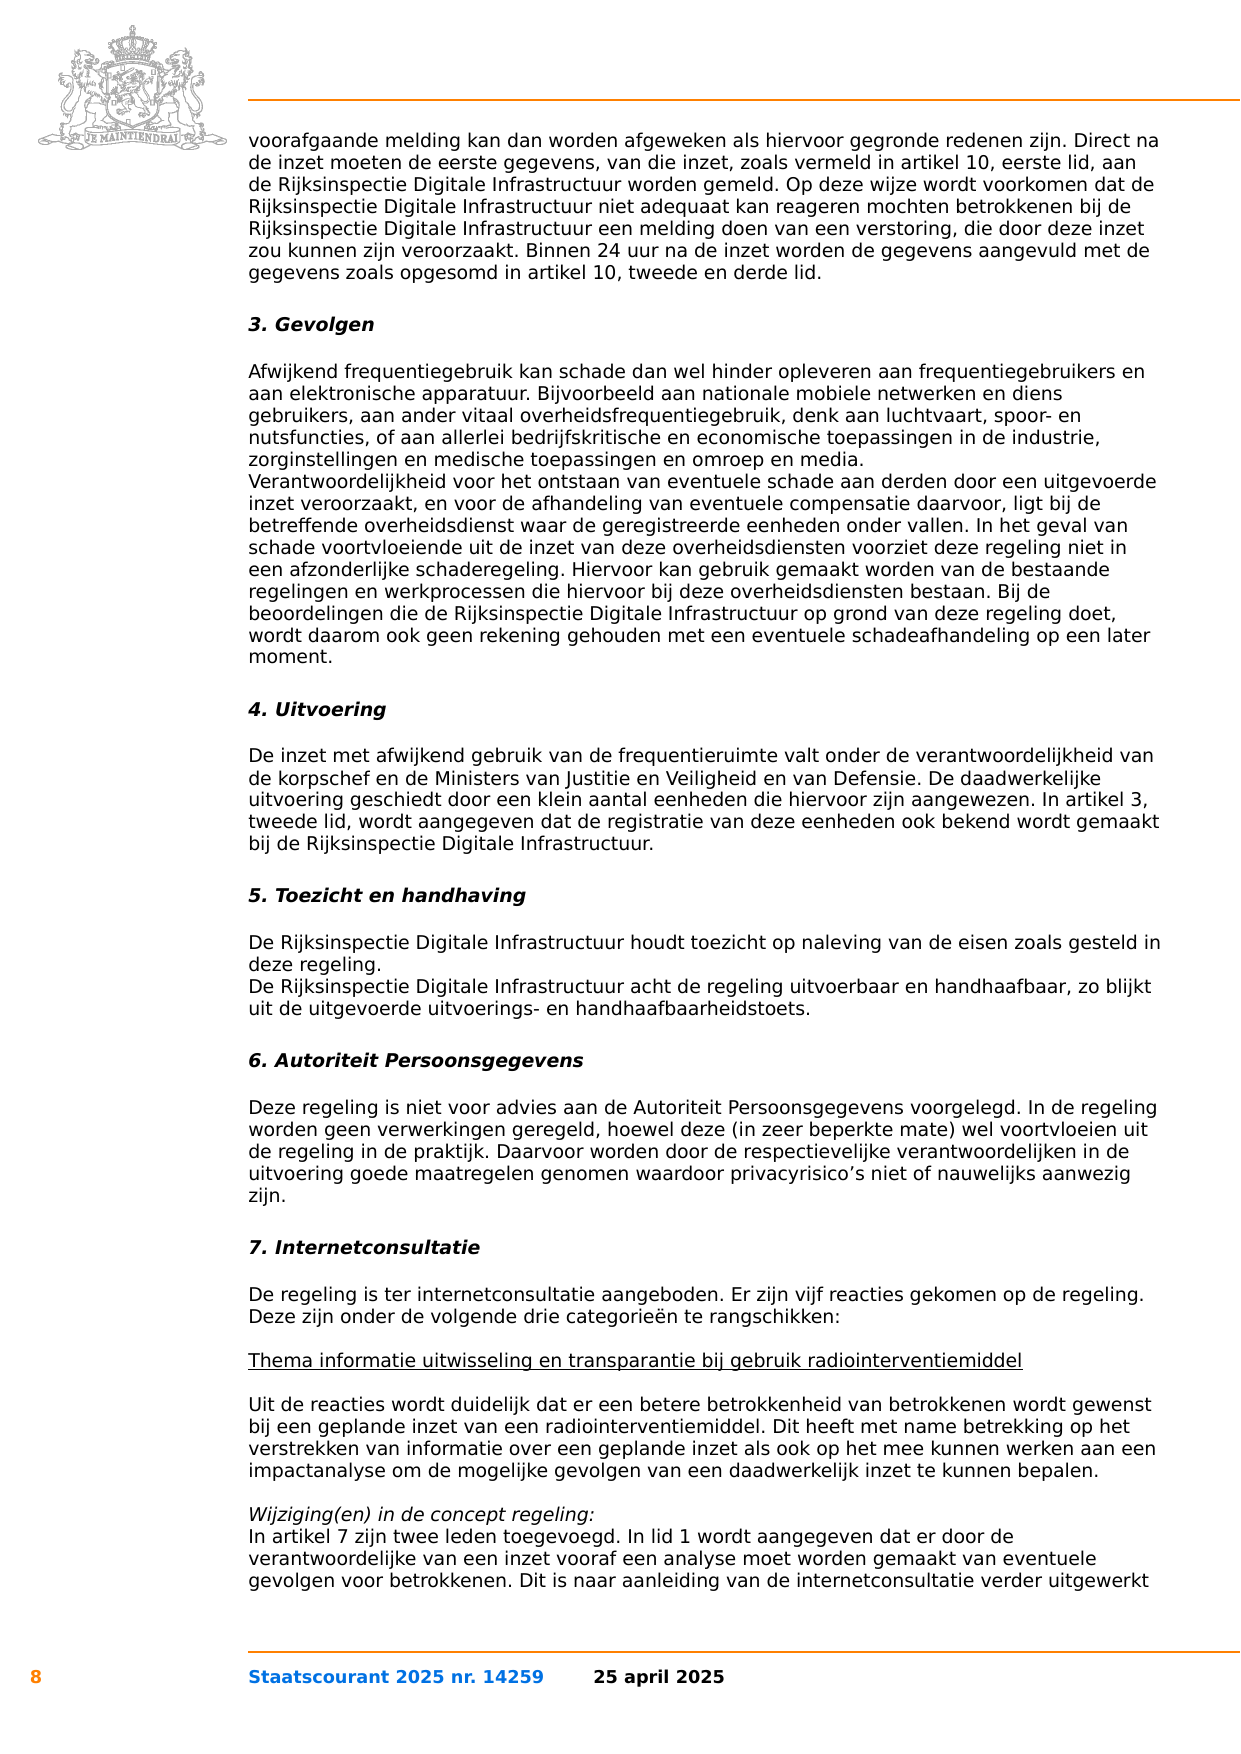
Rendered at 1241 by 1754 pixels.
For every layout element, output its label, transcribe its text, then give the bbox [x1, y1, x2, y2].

picture [38, 25, 227, 150]
text De inzet met afwijkend gebruik van de frequentieruimte valt onder de verantwoordelijkheid van de korpschef en de Ministers van Justitie en Veiligheid en van Defensie. De daadwerkelijke uitvoering geschiedt door een klein aantal eenheden die hiervoor zijn aangewezen. In artikel 3, tweede lid, wordt aangegeven dat de registratie van deze eenheden ook bekend wordt gemaakt bij de Rijksinspectie Digitale Infrastructuur. [248, 745, 1163, 855]
subtitle 7. Internetconsultatie [248, 1237, 1163, 1259]
text Deze regeling is niet voor advies aan de Autoriteit Persoonsgegevens voorgelegd. In de regeling worden geen verwerkingen geregeld, hoewel deze (in zeer beperkte mate) wel voortvloeien uit de regeling in de praktijk. Daarvoor worden door de respectievelijke verantwoordelijken in de uitvoering goede maatregelen genomen waardoor privacyrisico’s niet of nauwelijks aanwezig zijn. [248, 1097, 1163, 1207]
text voorafgaande melding kan dan worden afgeweken als hiervoor gegronde redenen zijn. Direct na de inzet moeten de eerste gegevens, van die inzet, zoals vermeld in artikel 10, eerste lid, aan de Rijksinspectie Digitale Infrastructuur worden gemeld. Op deze wijze wordt voorkomen dat de Rijksinspectie Digitale Infrastructuur niet adequaat kan reageren mochten betrokkenen bij de Rijksinspectie Digitale Infrastructuur een melding doen van een verstoring, die door deze inzet zou kunnen zijn veroorzaakt. Binnen 24 uur na de inzet worden de gegevens aangevuld met de gegevens zoals opgesomd in artikel 10, tweede en derde lid. [248, 130, 1163, 284]
text De regeling is ter internetconsultatie aangeboden. Er zijn vijf reacties gekomen op de regeling. Deze zijn onder de volgende drie categorieën te rangschikken: [248, 1284, 1163, 1328]
subtitle Thema informatie uitwisseling en transparantie bij gebruik radiointerventiemiddel [248, 1350, 1163, 1372]
subtitle 3. Gevolgen [248, 314, 1163, 336]
subtitle 5. Toezicht en handhaving [248, 885, 1163, 907]
text Verantwoordelijkheid voor het ontstaan van eventuele schade aan derden door een uitgevoerde inzet veroorzaakt, en voor de afhandeling van eventuele compensatie daarvoor, ligt bij de betreffende overheidsdienst waar de geregistreerde eenheden onder vallen. In het geval van schade voortvloeiende uit de inzet van deze overheidsdiensten voorziet deze regeling niet in een afzonderlijke schaderegeling. Hiervoor kan gebruik gemaakt worden van de bestaande regelingen en werkprocessen die hiervoor bij deze overheidsdiensten bestaan. Bij de beoordelingen die de Rijksinspectie Digitale Infrastructuur op grond van deze regeling doet, wordt daarom ook geen rekening gehouden met een eventuele schadeafhandeling op een later moment. [248, 471, 1163, 668]
text De Rijksinspectie Digitale Infrastructuur houdt toezicht op naleving van de eisen zoals gesteld in deze regeling. [248, 932, 1163, 976]
subtitle 6. Autoriteit Persoonsgegevens [248, 1050, 1163, 1072]
text Wijziging(en) in de concept regeling: [248, 1503, 1163, 1526]
text Uit de reacties wordt duidelijk dat er een betere betrokkenheid van betrokkenen wordt gewenst bij een geplande inzet van een radiointerventiemiddel. Dit heeft met name betrekking op het verstrekken van informatie over een geplande inzet als ook op het mee kunnen werken aan een impactanalyse om de mogelijke gevolgen van een daadwerkelijk inzet te kunnen bepalen. [248, 1394, 1163, 1482]
text Afwijkend frequentiegebruik kan schade dan wel hinder opleveren aan frequentiegebruikers en aan elektronische apparatuur. Bijvoorbeeld aan nationale mobiele netwerken en diens gebruikers, aan ander vitaal overheidsfrequentiegebruik, denk aan luchtvaart, spoor- en nutsfuncties, of aan allerlei bedrijfskritische en economische toepassingen in de industrie, zorginstellingen en medische toepassingen en omroep en media. [248, 361, 1163, 471]
subtitle 4. Uitvoering [248, 698, 1163, 720]
text De Rijksinspectie Digitale Infrastructuur acht de regeling uitvoerbaar en handhaafbaar, zo blijkt uit de uitgevoerde uitvoerings- en handhaafbaarheidstoets. [248, 976, 1163, 1020]
text In artikel 7 zijn twee leden toegevoegd. In lid 1 wordt aangegeven dat er door de verantwoordelijke van een inzet vooraf een analyse moet worden gemaakt van eventuele gevolgen voor betrokkenen. Dit is naar aanleiding van de internetconsultatie verder uitgewerkt [248, 1526, 1163, 1591]
